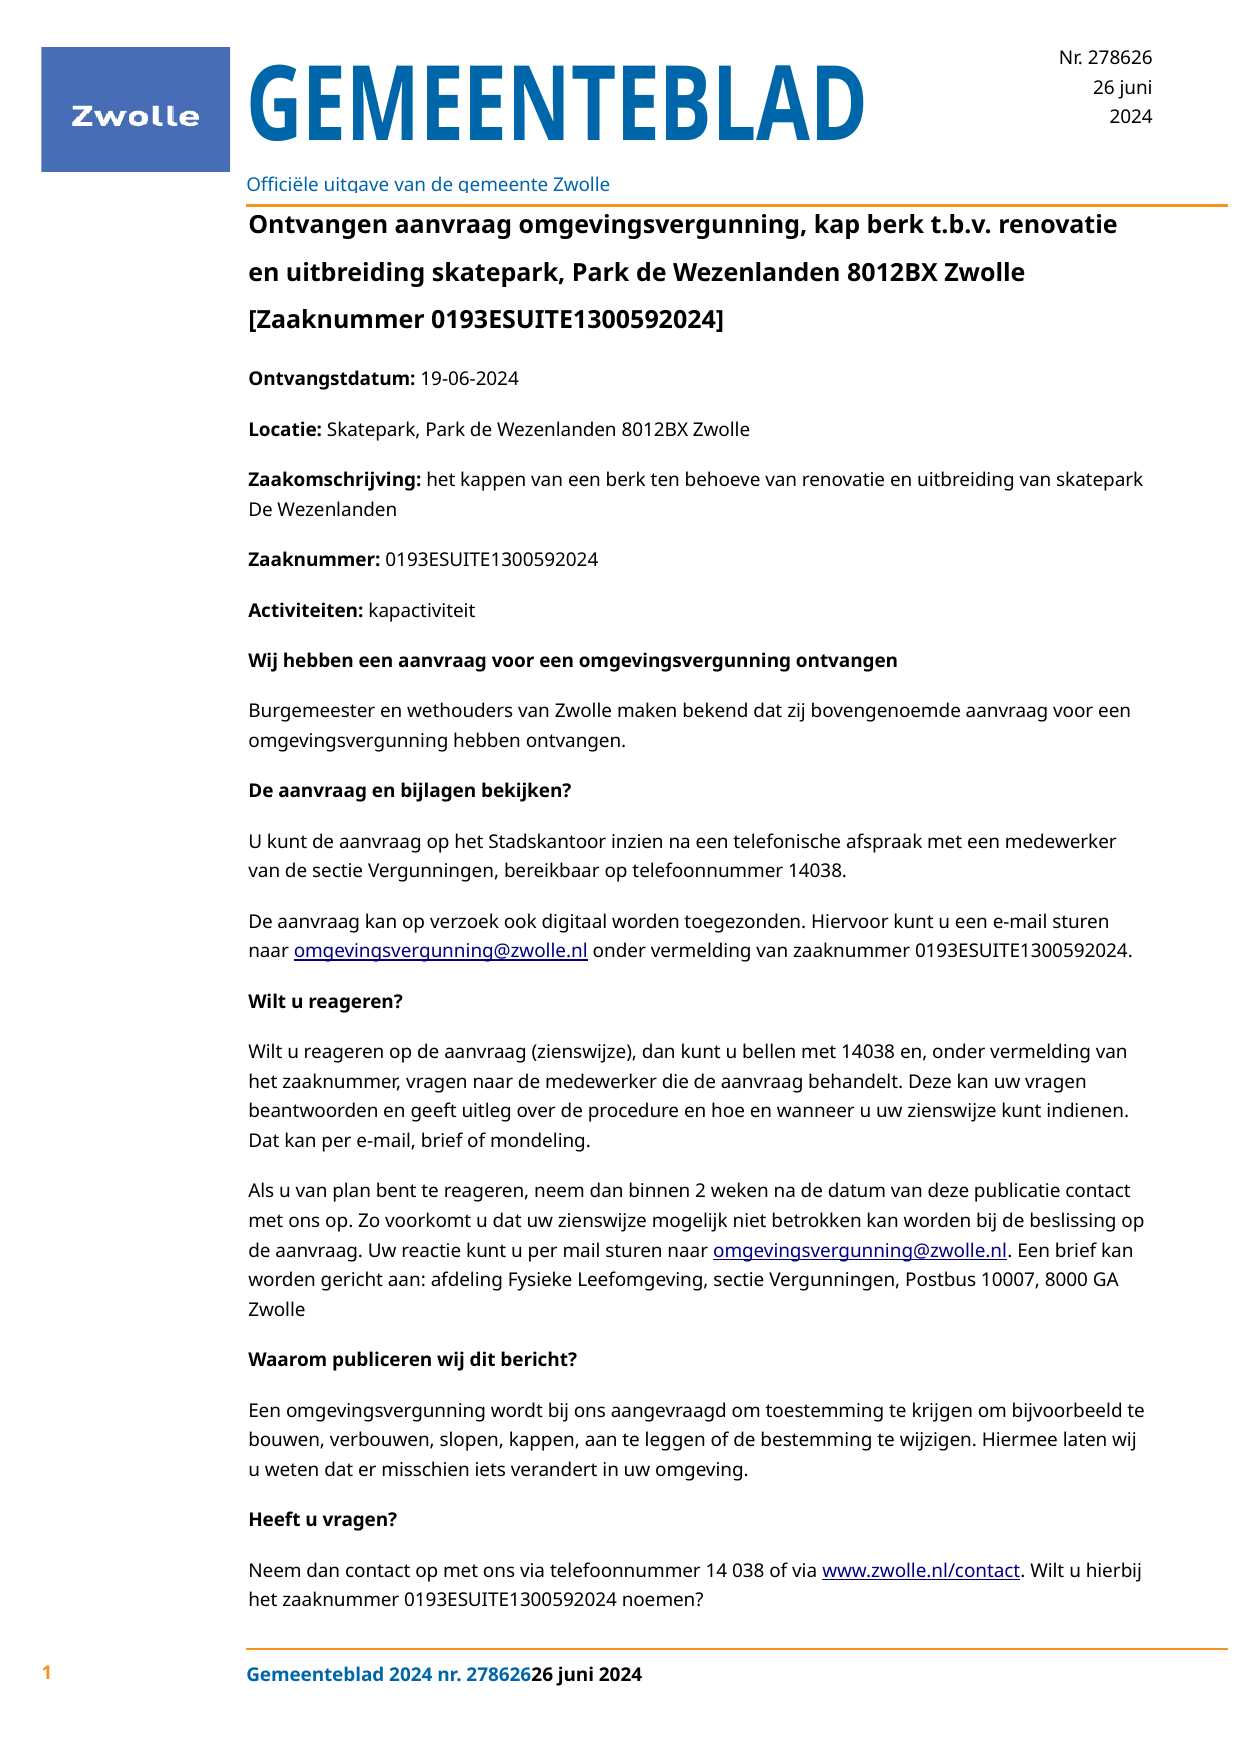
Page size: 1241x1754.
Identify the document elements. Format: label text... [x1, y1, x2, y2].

text Waarom publiceren wij dit bericht? [248, 1346, 1152, 1372]
picture [41, 47, 231, 172]
text Zaakomschrijving: het kappen van een berk ten behoeve van renovatie en uitbreiding van skatepark De Wezenlanden [248, 466, 1152, 522]
text Activiteiten: kapactiviteit [248, 597, 1152, 622]
text U kunt de aanvraag op het Stadskantoor inzien na een telefonische afspraak met een medewerker van de sectie Vergunningen, bereikbaar op telefoonnummer 14038. [248, 828, 1152, 883]
text Ontvangen aanvraag omgevingsvergunning, kap berk t.b.v. renovatie en uitbreiding skatepark, Park de Wezenlanden 8012BX Zwolle [Zaaknummer 0193ESUITE1300592024] [248, 207, 1152, 336]
text Wilt u reageren? [248, 988, 1152, 1014]
text Neem dan contact op met ons via telefoonnummer 14 038 of via www.zwolle.nl/contact. Wilt u hierbij het zaaknummer 0193ESUITE1300592024 noemen? [248, 1557, 1152, 1612]
text Wij hebben een aanvraag voor een omgevingsvergunning ontvangen [248, 647, 1152, 673]
text Wilt u reageren op de aanvraag (zienswijze), dan kunt u bellen met 14038 en, onder vermelding van het zaaknummer, vragen naar de medewerker die de aanvraag behandelt. Deze kan uw vragen beantwoorden en geeft uitleg over de procedure en hoe en wanneer u uw zienswijze kunt indienen. Dat kan per e-mail, brief of mondeling. [248, 1038, 1152, 1153]
text Locatie: Skatepark, Park de Wezenlanden 8012BX Zwolle [248, 416, 1152, 442]
text Zaaknummer: 0193ESUITE1300592024 [248, 546, 1152, 572]
text De aanvraag en bijlagen bekijken? [248, 778, 1152, 803]
text Als u van plan bent te reageren, neem dan binnen 2 weken na de datum van deze publicatie contact met ons op. Zo voorkomt u dat uw zienswijze mogelijk niet betrokken kan worden bij de beslissing op de aanvraag. Uw reactie kunt u per mail sturen naar omgevingsvergunning@zwolle.nl. Een brief kan worden gericht aan: afdeling Fysieke Leefomgeving, sectie Vergunningen, Postbus 10007, 8000 GA Zwolle [248, 1178, 1152, 1322]
text Een omgevingsvergunning wordt bij ons aangevraagd om toestemming te krijgen om bijvoorbeeld te bouwen, verbouwen, slopen, kappen, aan te leggen of de bestemming te wijzigen. Hiermee laten wij u weten dat er misschien iets verandert in uw omgeving. [248, 1397, 1152, 1482]
text Ontvangstdatum: 19-06-2024 [248, 366, 1152, 391]
text Burgemeester en wethouders van Zwolle maken bekend dat zij bovengenoemde aanvraag voor een omgevingsvergunning hebben ontvangen. [248, 698, 1152, 753]
text Heeft u vragen? [248, 1506, 1152, 1532]
text De aanvraag kan op verzoek ook digitaal worden toegezonden. Hiervoor kunt u een e-mail sturen naar omgevingsvergunning@zwolle.nl onder vermelding van zaaknummer 0193ESUITE1300592024. [248, 908, 1152, 963]
